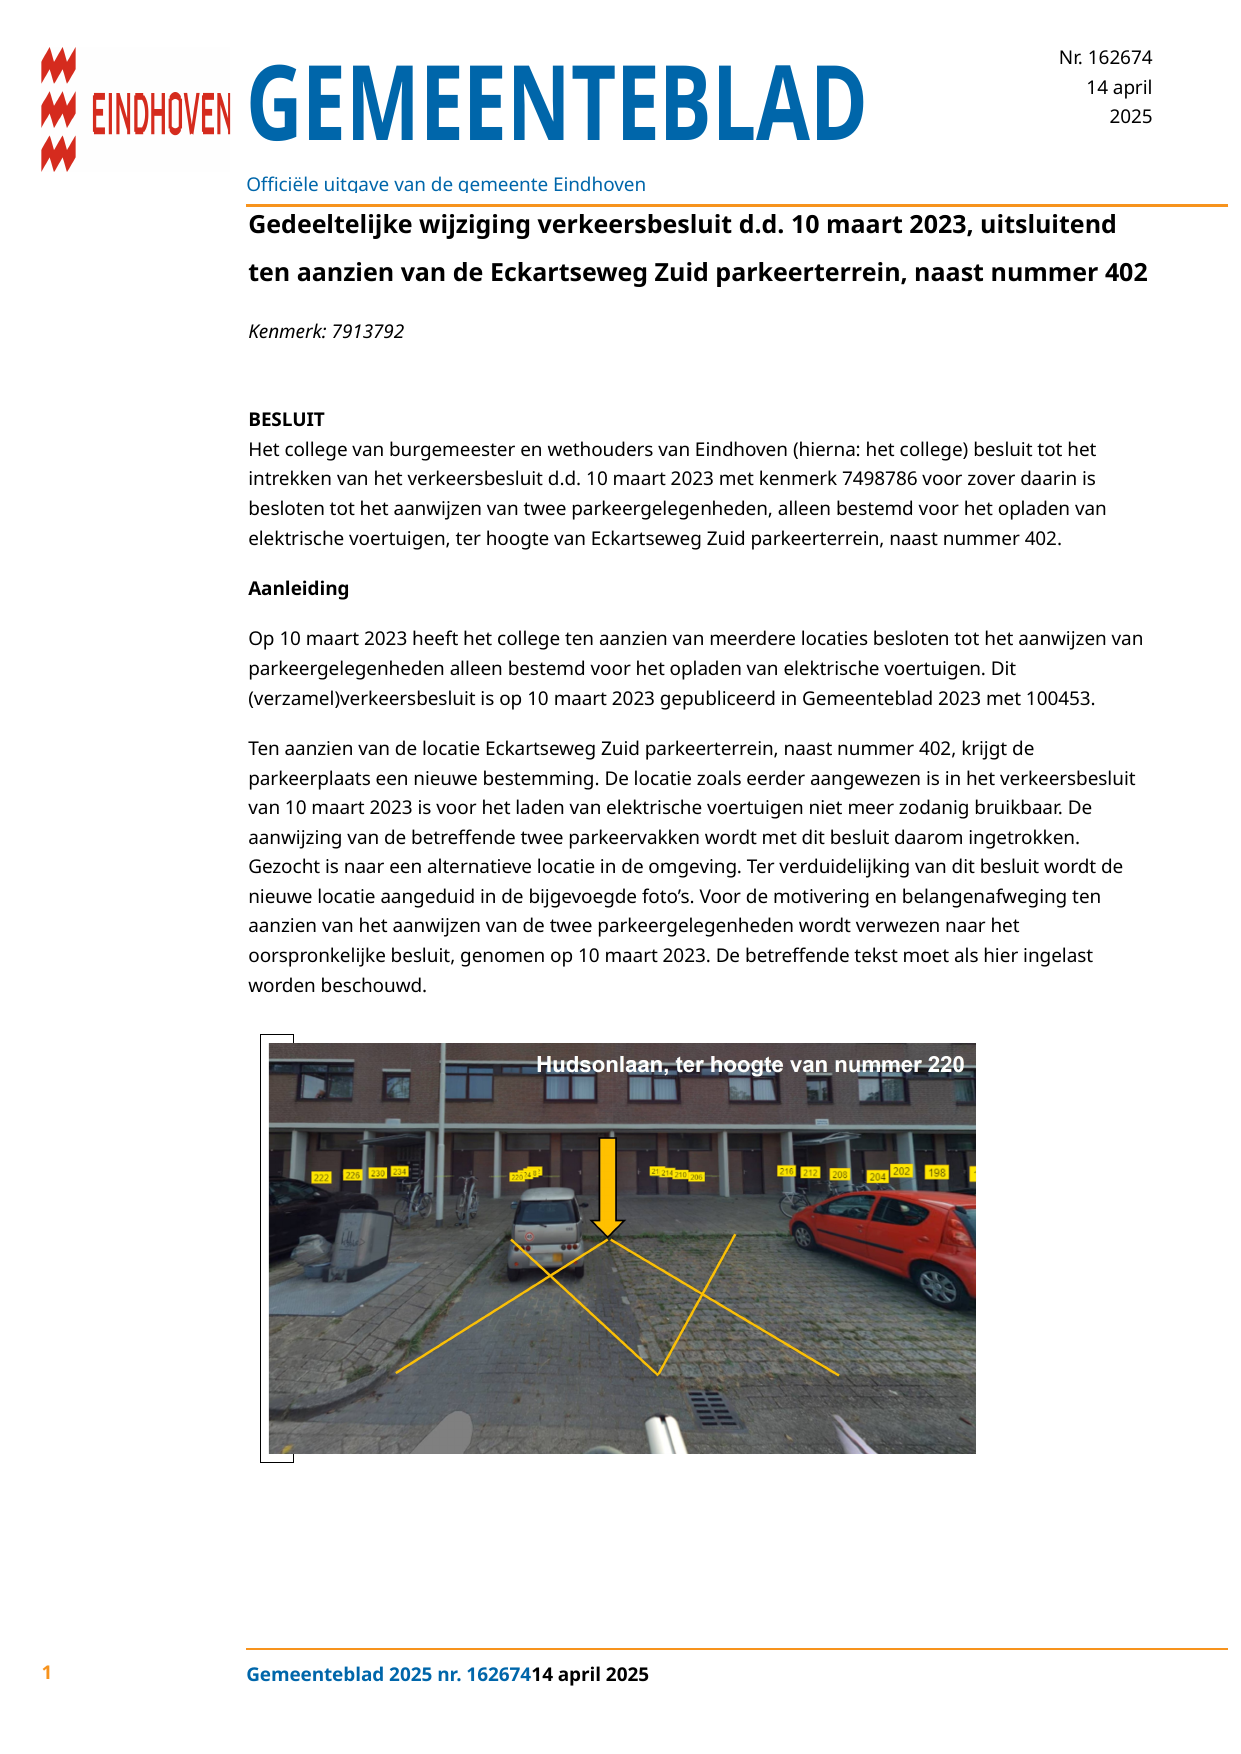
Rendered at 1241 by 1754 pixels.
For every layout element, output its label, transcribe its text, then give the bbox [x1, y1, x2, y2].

text Op 10 maart 2023 heeft het college ten aanzien van meerdere locaties besloten tot het aanwijzen van parkeergelegenheden alleen bestemd voor het opladen van elektrische voertuigen. Dit (verzamel)verkeersbesluit is op 10 maart 2023 gepubliceerd in Gemeenteblad 2023 met 100453. [248, 626, 1152, 710]
picture [41, 47, 231, 172]
text Ten aanzien van de locatie Eckartseweg Zuid parkeerterrein, naast nummer 402, krijgt de parkeerplaats een nieuwe bestemming. De locatie zoals eerder aangewezen is in het verkeersbesluit van 10 maart 2023 is voor het laden van elektrische voertuigen niet meer zodanig bruikbaar. De aanwijzing van de betreffende twee parkeervakken wordt met dit besluit daarom ingetrokken. Gezocht is naar een alternatieve locatie in de omgeving. Ter verduidelijking van dit besluit wordt de nieuwe locatie aangeduid in de bijgevoegde foto’s. Voor de motivering en belangenafweging ten aanzien van het aanwijzen van de twee parkeergelegenheden wordt verwezen naar het oorspronkelijke besluit, genomen op 10 maart 2023. De betreffende tekst moet als hier ingelast worden beschouwd. [248, 735, 1152, 997]
picture [268, 1043, 978, 1454]
text Het college van burgemeester en wethouders van Eindhoven (hierna: het college) besluit tot het intrekken van het verkeersbesluit d.d. 10 maart 2023 met kenmerk 7498786 voor zover daarin is besloten tot het aanwijzen van twee parkeergelegenheden, alleen bestemd voor het opladen van elektrische voertuigen, ter hoogte van Eckartseweg Zuid parkeerterrein, naast nummer 402. [248, 436, 1152, 550]
text Gedeeltelijke wijziging verkeersbesluit d.d. 10 maart 2023, uitsluitend ten aanzien van de Eckartseweg Zuid parkeerterrein, naast nummer 402 [248, 207, 1152, 288]
text Kenmerk: 7913792 [248, 318, 1152, 344]
text Aanleiding [248, 575, 1152, 601]
text BESLUIT [248, 406, 1152, 432]
